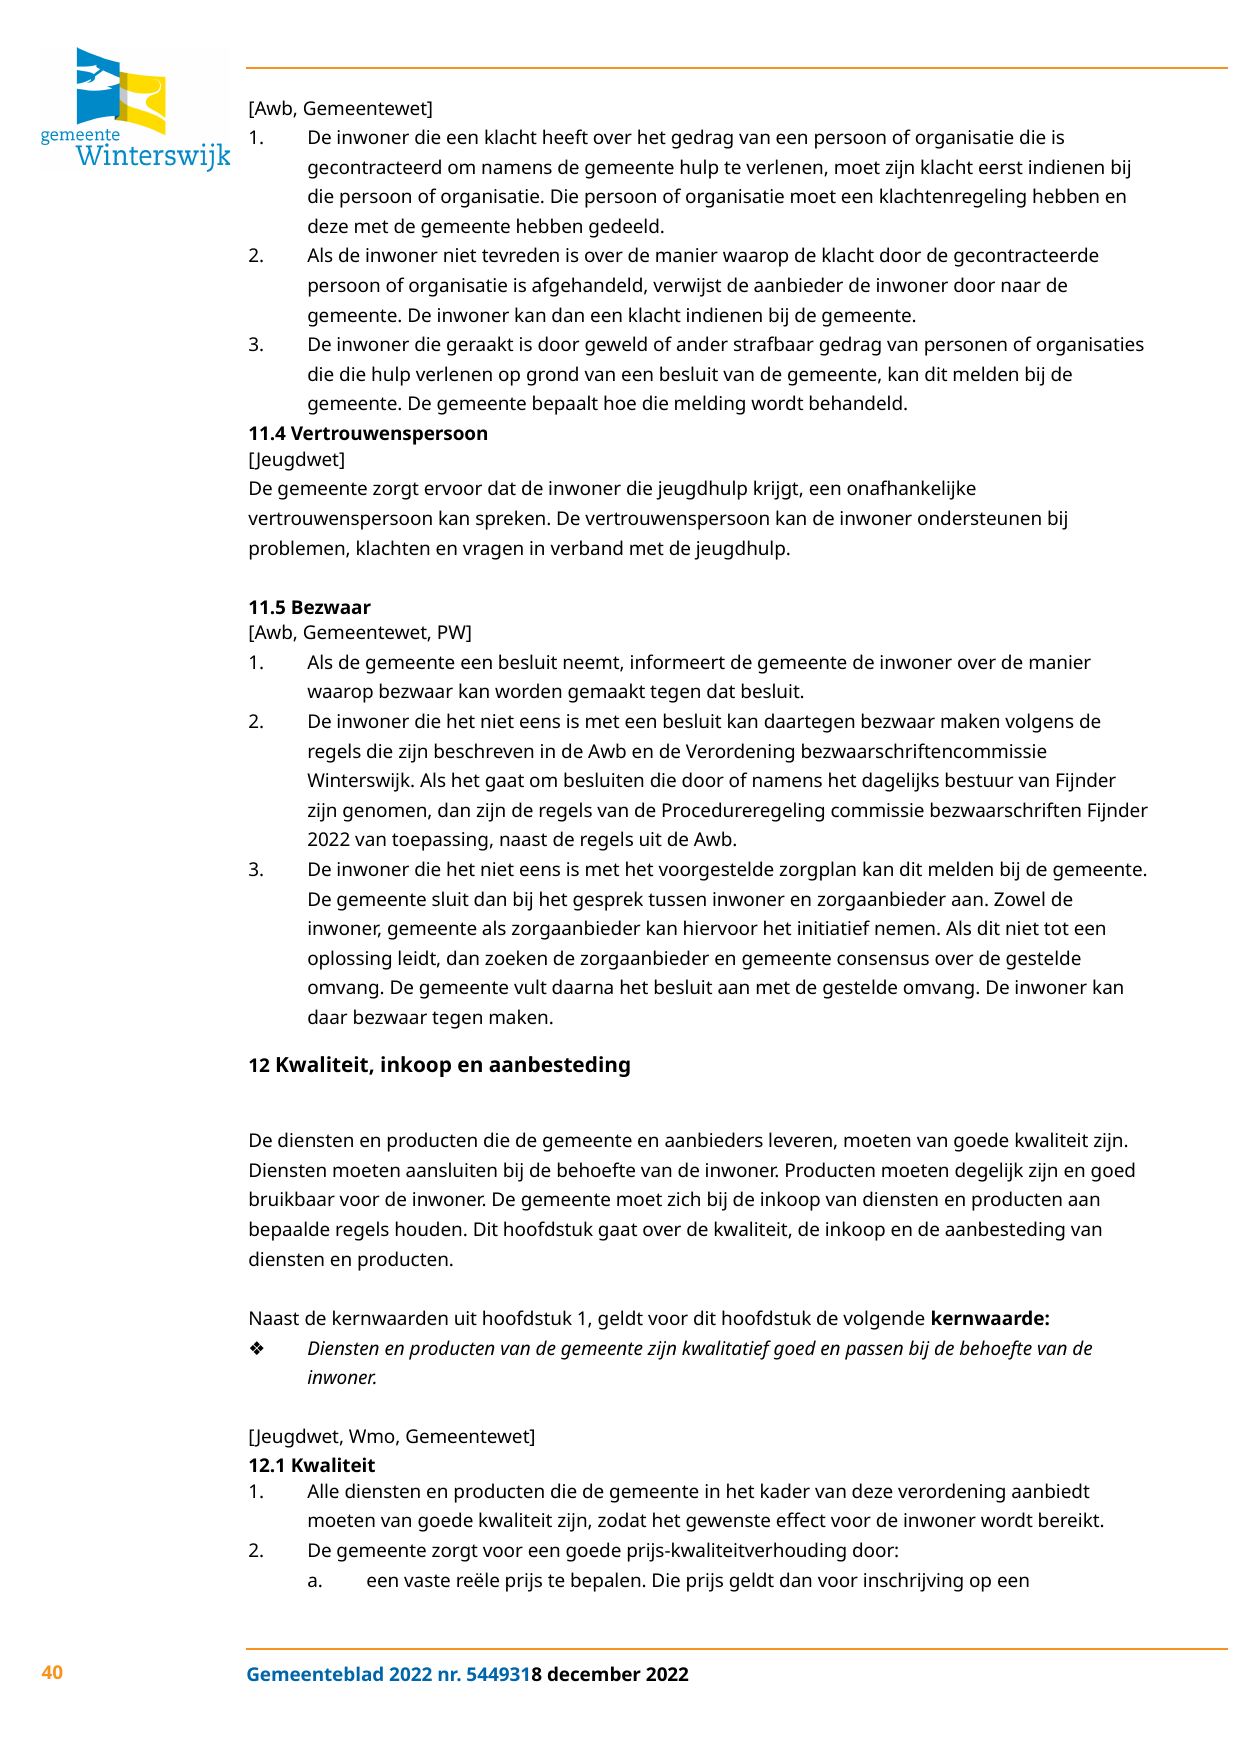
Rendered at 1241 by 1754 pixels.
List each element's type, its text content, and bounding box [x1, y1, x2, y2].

table_header Naast de kernwaarden uit hoofdstuk 1, geldt voor dit hoofdstuk de volgende kernwaarde: Diensten en producten van de gemeente zijn kwalitatief goed en passen bij de behoefte van de inwoner. [248, 1305, 1152, 1390]
list De inwoner die het niet eens is met het voorgestelde zorgplan kan dit melden bij de gemeente. De gemeente sluit dan bij het gesprek tussen inwoner en zorgaanbieder aan. Zowel de inwoner, gemeente als zorgaanbieder kan hiervoor het initiatief nemen. Als dit niet tot een oplossing leidt, dan zoeken de zorgaanbieder en gemeente consensus over de gestelde omvang. De gemeente vult daarna het besluit aan met de gestelde omvang. De inwoner kan daar bezwaar tegen maken. [248, 856, 1152, 1030]
text [Awb, Gemeentewet, PW] [248, 619, 1152, 645]
list De inwoner die het niet eens is met een besluit kan daartegen bezwaar maken volgens de regels die zijn beschreven in de Awb en de Verordening bezwaarschriftencommissie Winterswijk. Als het gaat om besluiten die door of namens het dagelijks bestuur van Fijnder zijn genomen, dan zijn de regels van de Procedureregeling commissie bezwaarschriften Fijnder 2022 van toepassing, naast de regels uit de Awb. [248, 708, 1152, 852]
text 12.1 Kwaliteit [248, 1452, 1152, 1478]
list De inwoner die geraakt is door geweld of ander strafbaar gedrag van personen of organisaties die die hulp verlenen op grond van een besluit van de gemeente, kan dit melden bij de gemeente. De gemeente bepaalt hoe die melding wordt behandeld. [248, 331, 1152, 416]
list Als de gemeente een besluit neemt, informeert de gemeente de inwoner over de manier waarop bezwaar kan worden gemaakt tegen dat besluit. [248, 649, 1152, 704]
text 12 Kwaliteit, inkoop en aanbesteding [248, 1050, 1152, 1078]
text [Awb, Gemeentewet] [248, 95, 1152, 121]
text De diensten en producten die de gemeente en aanbieders leveren, moeten van goede kwaliteit zijn. Diensten moeten aansluiten bij de behoefte van de inwoner. Producten moeten degelijk zijn en goed bruikbaar voor de inwoner. De gemeente moet zich bij de inkoop van diensten en producten aan bepaalde regels houden. Dit hoofdstuk gaat over de kwaliteit, de inkoop en de aanbesteding van diensten en producten. [248, 1127, 1152, 1272]
list een vaste reële prijs te bepalen. Die prijs geldt dan voor inschrijving op een [307, 1567, 1152, 1593]
list De inwoner die een klacht heeft over het gedrag van een persoon of organisatie die is gecontracteerd om namens de gemeente hulp te verlenen, moet zijn klacht eerst indienen bij die persoon of organisatie. Die persoon of organisatie moet een klachtenregeling hebben en deze met de gemeente hebben gedeeld. [248, 124, 1152, 239]
text 11.4 Vertrouwenspersoon [248, 420, 1152, 446]
text [Jeugdwet] [248, 446, 1152, 472]
text De gemeente zorgt ervoor dat de inwoner die jeugdhulp krijgt, een onafhankelijke vertrouwenspersoon kan spreken. De vertrouwenspersoon kan de inwoner ondersteunen bij problemen, klachten en vragen in verband met de jeugdhulp. [248, 476, 1152, 560]
list Als de inwoner niet tevreden is over de manier waarop de klacht door de gecontracteerde persoon of organisatie is afgehandeld, verwijst de aanbieder de inwoner door naar de gemeente. De inwoner kan dan een klacht indienen bij de gemeente. [248, 243, 1152, 328]
text 11.5 Bezwaar [248, 594, 1152, 619]
list De gemeente zorgt voor een goede prijs-kwaliteitverhouding door: [248, 1537, 1152, 1563]
text [Jeugdwet, Wmo, Gemeentewet] [248, 1423, 1152, 1448]
picture [225, 153, 231, 162]
picture [41, 47, 231, 172]
list Alle diensten en producten die de gemeente in het kader van deze verordening aanbiedt moeten van goede kwaliteit zijn, zodat het gewenste effect voor de inwoner wordt bereikt. [248, 1478, 1152, 1533]
